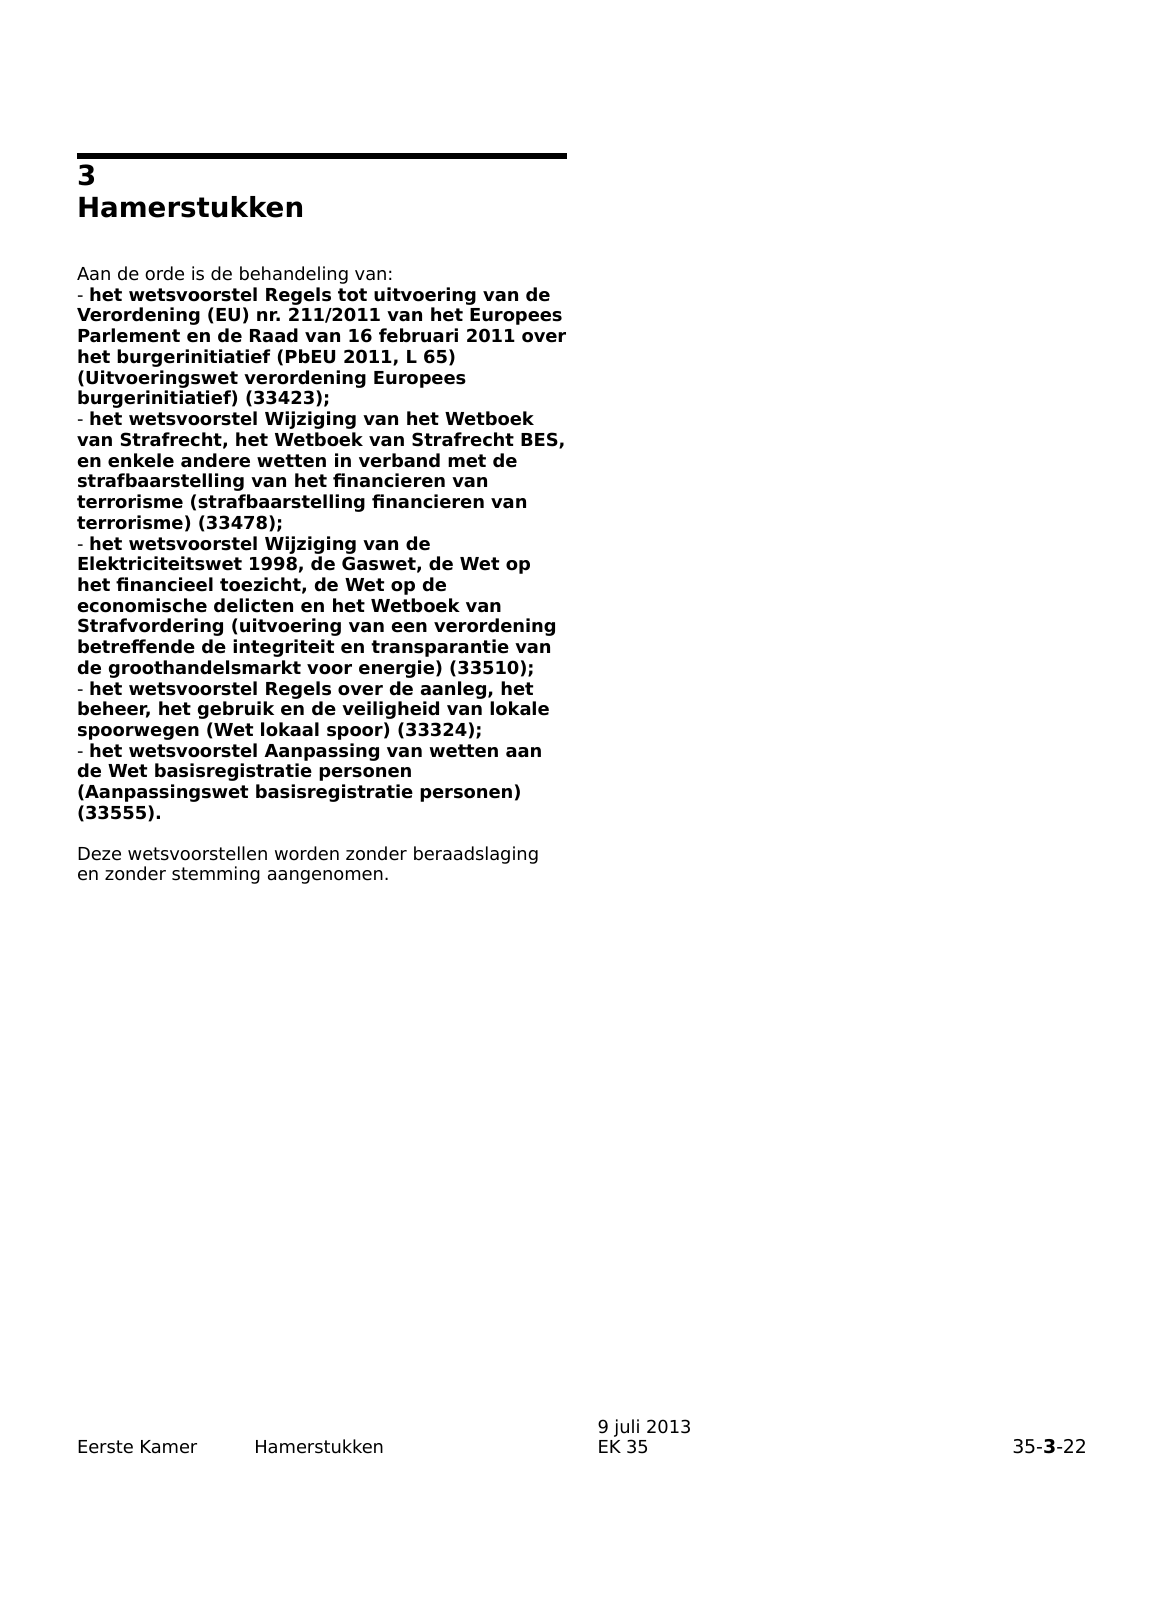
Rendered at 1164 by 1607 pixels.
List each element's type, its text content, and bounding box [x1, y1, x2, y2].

text Aan de orde is de behandeling van: [77, 264, 567, 284]
text Deze wetsvoorstellen worden zonder beraadslaging en zonder stemming aangenomen. [77, 843, 567, 885]
text - het wetsvoorstel Aanpassing van wetten aan de Wet basisregistratie personen (Aanpassingswet basisregistratie personen) (33555). [77, 741, 567, 823]
text - het wetsvoorstel Regels over de aanleg, het beheer, het gebruik en de veiligheid van lokale spoorwegen (Wet lokaal spoor) (33324); [77, 678, 567, 741]
title 3 Hamerstukken [77, 159, 567, 224]
text - het wetsvoorstel Wijziging van de Elektriciteitswet 1998, de Gaswet, de Wet op het financieel toezicht, de Wet op de economische delicten en het Wetboek van Strafvordering (uitvoering van een verordening betreffende de integriteit en transparantie van de groothandelsmarkt voor energie) (33510); [77, 533, 567, 678]
text - het wetsvoorstel Regels tot uitvoering van de Verordening (EU) nr. 211/2011 van het Europees Parlement en de Raad van 16 februari 2011 over het burgerinitiatief (PbEU 2011, L 65) (Uitvoeringswet verordening Europees burgerinitiatief) (33423); [77, 284, 567, 409]
text - het wetsvoorstel Wijziging van het Wetboek van Strafrecht, het Wetboek van Strafrecht BES, en enkele andere wetten in verband met de strafbaarstelling van het financieren van terrorisme (strafbaarstelling financieren van terrorisme) (33478); [77, 409, 567, 533]
